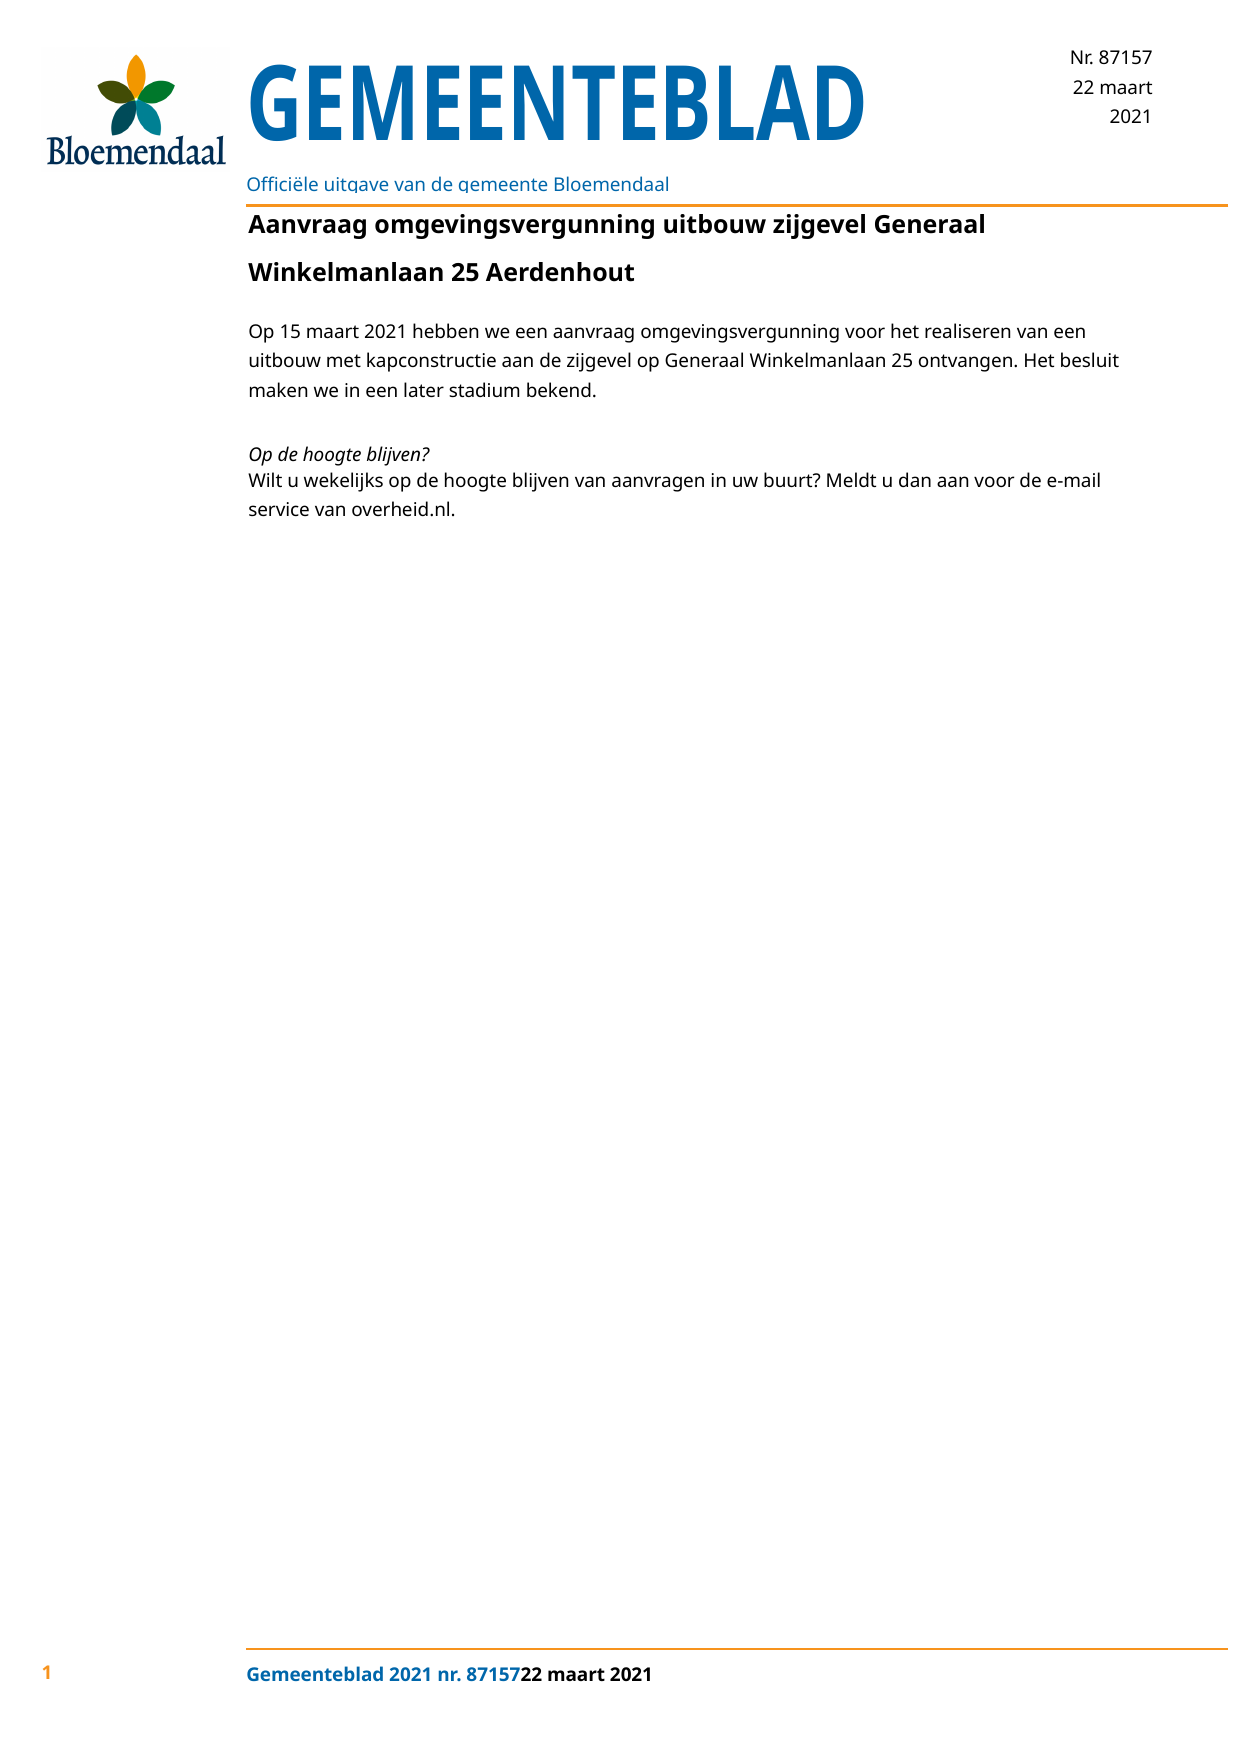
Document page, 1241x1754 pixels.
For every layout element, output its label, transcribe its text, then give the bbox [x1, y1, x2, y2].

text Op 15 maart 2021 hebben we een aanvraag omgevingsvergunning voor het realiseren van een uitbouw met kapconstructie aan de zijgevel op Generaal Winkelmanlaan 25 ontvangen. Het besluit maken we in een later stadium bekend. [248, 318, 1152, 403]
text Op de hoogte blijven? [248, 441, 1152, 467]
picture [41, 47, 231, 172]
text Wilt u wekelijks op de hoogte blijven van aanvragen in uw buurt? Meldt u dan aan voor de e-mail service van overheid.nl. [248, 467, 1152, 522]
text Aanvraag omgevingsvergunning uitbouw zijgevel Generaal Winkelmanlaan 25 Aerdenhout [248, 207, 1152, 288]
